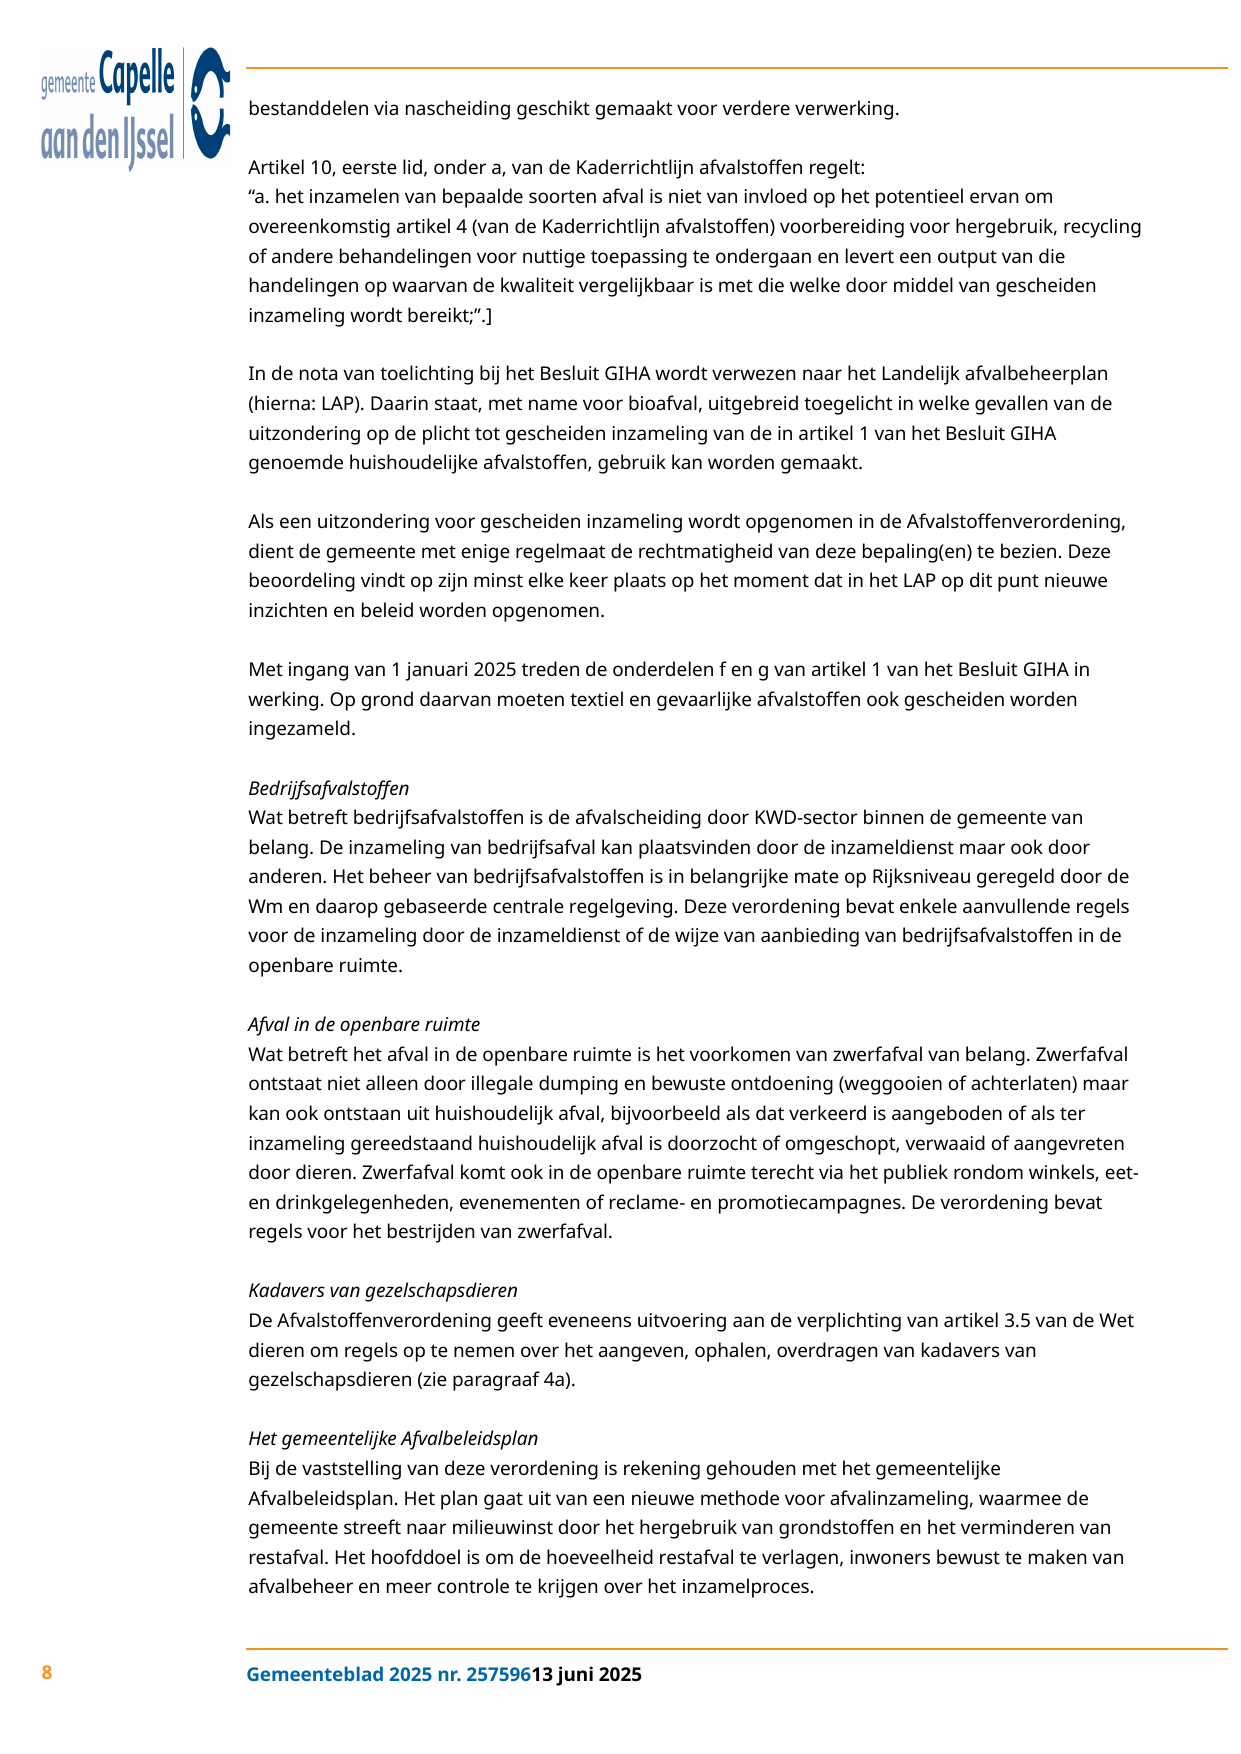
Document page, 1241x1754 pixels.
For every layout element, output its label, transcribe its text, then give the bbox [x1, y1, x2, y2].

text De Afvalstoffenverordening geeft eveneens uitvoering aan de verplichting van artikel 3.5 van de Wet dieren om regels op te nemen over het aangeven, ophalen, overdragen van kadavers van gezelschapsdieren (zie paragraaf 4a). [248, 1307, 1152, 1392]
text Bedrijfsafvalstoffen [248, 775, 1152, 800]
picture [41, 47, 231, 172]
text Wat betreft het afval in de openbare ruimte is het voorkomen van zwerfafval van belang. Zwerfafval ontstaat niet alleen door illegale dumping en bewuste ontdoening (weggooien of achterlaten) maar kan ook ontstaan uit huishoudelijk afval, bijvoorbeeld als dat verkeerd is aangeboden of als ter inzameling gereedstaand huishoudelijk afval is doorzocht of omgeschopt, verwaaid of aangevreten door dieren. Zwerfafval komt ook in de openbare ruimte terecht via het publiek rondom winkels, eet- en drinkgelegenheden, evenementen of reclame- en promotiecampagnes. De verordening bevat regels voor het bestrijden van zwerfafval. [248, 1041, 1152, 1244]
table_header Artikel 10, eerste lid, onder a, van de Kaderrichtlijn afvalstoffen regelt: “a. het inzamelen van bepaalde soorten afval is niet van invloed op het potentieel ervan om overeenkomstig artikel 4 (van de Kaderrichtlijn afvalstoffen) voorbereiding voor hergebruik, recycling of andere behandelingen voor nuttige toepassing te ondergaan en levert een output van die handelingen op waarvan de kwaliteit vergelijkbaar is met die welke door middel van gescheiden inzameling wordt bereikt;”.] [248, 154, 1152, 328]
text Als een uitzondering voor gescheiden inzameling wordt opgenomen in de Afvalstoffenverordening, dient de gemeente met enige regelmaat de rechtmatigheid van deze bepaling(en) te bezien. Deze beoordeling vindt op zijn minst elke keer plaats op het moment dat in het LAP op dit punt nieuwe inzichten en beleid worden opgenomen. [248, 508, 1152, 623]
text Wat betreft bedrijfsafvalstoffen is de afvalscheiding door KWD-sector binnen de gemeente van belang. De inzameling van bedrijfsafval kan plaatsvinden door de inzameldienst maar ook door anderen. Het beheer van bedrijfsafvalstoffen is in belangrijke mate op Rijksniveau geregeld door de Wm en daarop gebaseerde centrale regelgeving. Deze verordening bevat enkele aanvullende regels voor de inzameling door de inzameldienst of de wijze van aanbieding van bedrijfsafvalstoffen in de openbare ruimte. [248, 804, 1152, 978]
text In de nota van toelichting bij het Besluit GIHA wordt verwezen naar het Landelijk afvalbeheerplan (hierna: LAP). Daarin staat, met name voor bioafval, uitgebreid toegelicht in welke gevallen van de uitzondering op de plicht tot gescheiden inzameling van de in artikel 1 van het Besluit GIHA genoemde huishoudelijke afvalstoffen, gebruik kan worden gemaakt. [248, 361, 1152, 475]
text Bij de vaststelling van deze verordening is rekening gehouden met het gemeentelijke Afvalbeleidsplan. Het plan gaat uit van een nieuwe methode voor afvalinzameling, waarmee de gemeente streeft naar milieuwinst door het hergebruik van grondstoffen en het verminderen van restafval. Het hoofddoel is om de hoeveelheid restafval te verlagen, inwoners bewust te maken van afvalbeheer en meer controle te krijgen over het inzamelproces. [248, 1455, 1152, 1599]
text Het gemeentelijke Afvalbeleidsplan [248, 1426, 1152, 1451]
text Kadavers van gezelschapsdieren [248, 1278, 1152, 1303]
text bestanddelen via nascheiding geschikt gemaakt voor verdere verwerking. [248, 95, 1152, 121]
text Met ingang van 1 januari 2025 treden de onderdelen f en g van artikel 1 van het Besluit GIHA in werking. Op grond daarvan moeten textiel en gevaarlijke afvalstoffen ook gescheiden worden ingezameld. [248, 656, 1152, 741]
text Afval in de openbare ruimte [248, 1011, 1152, 1037]
